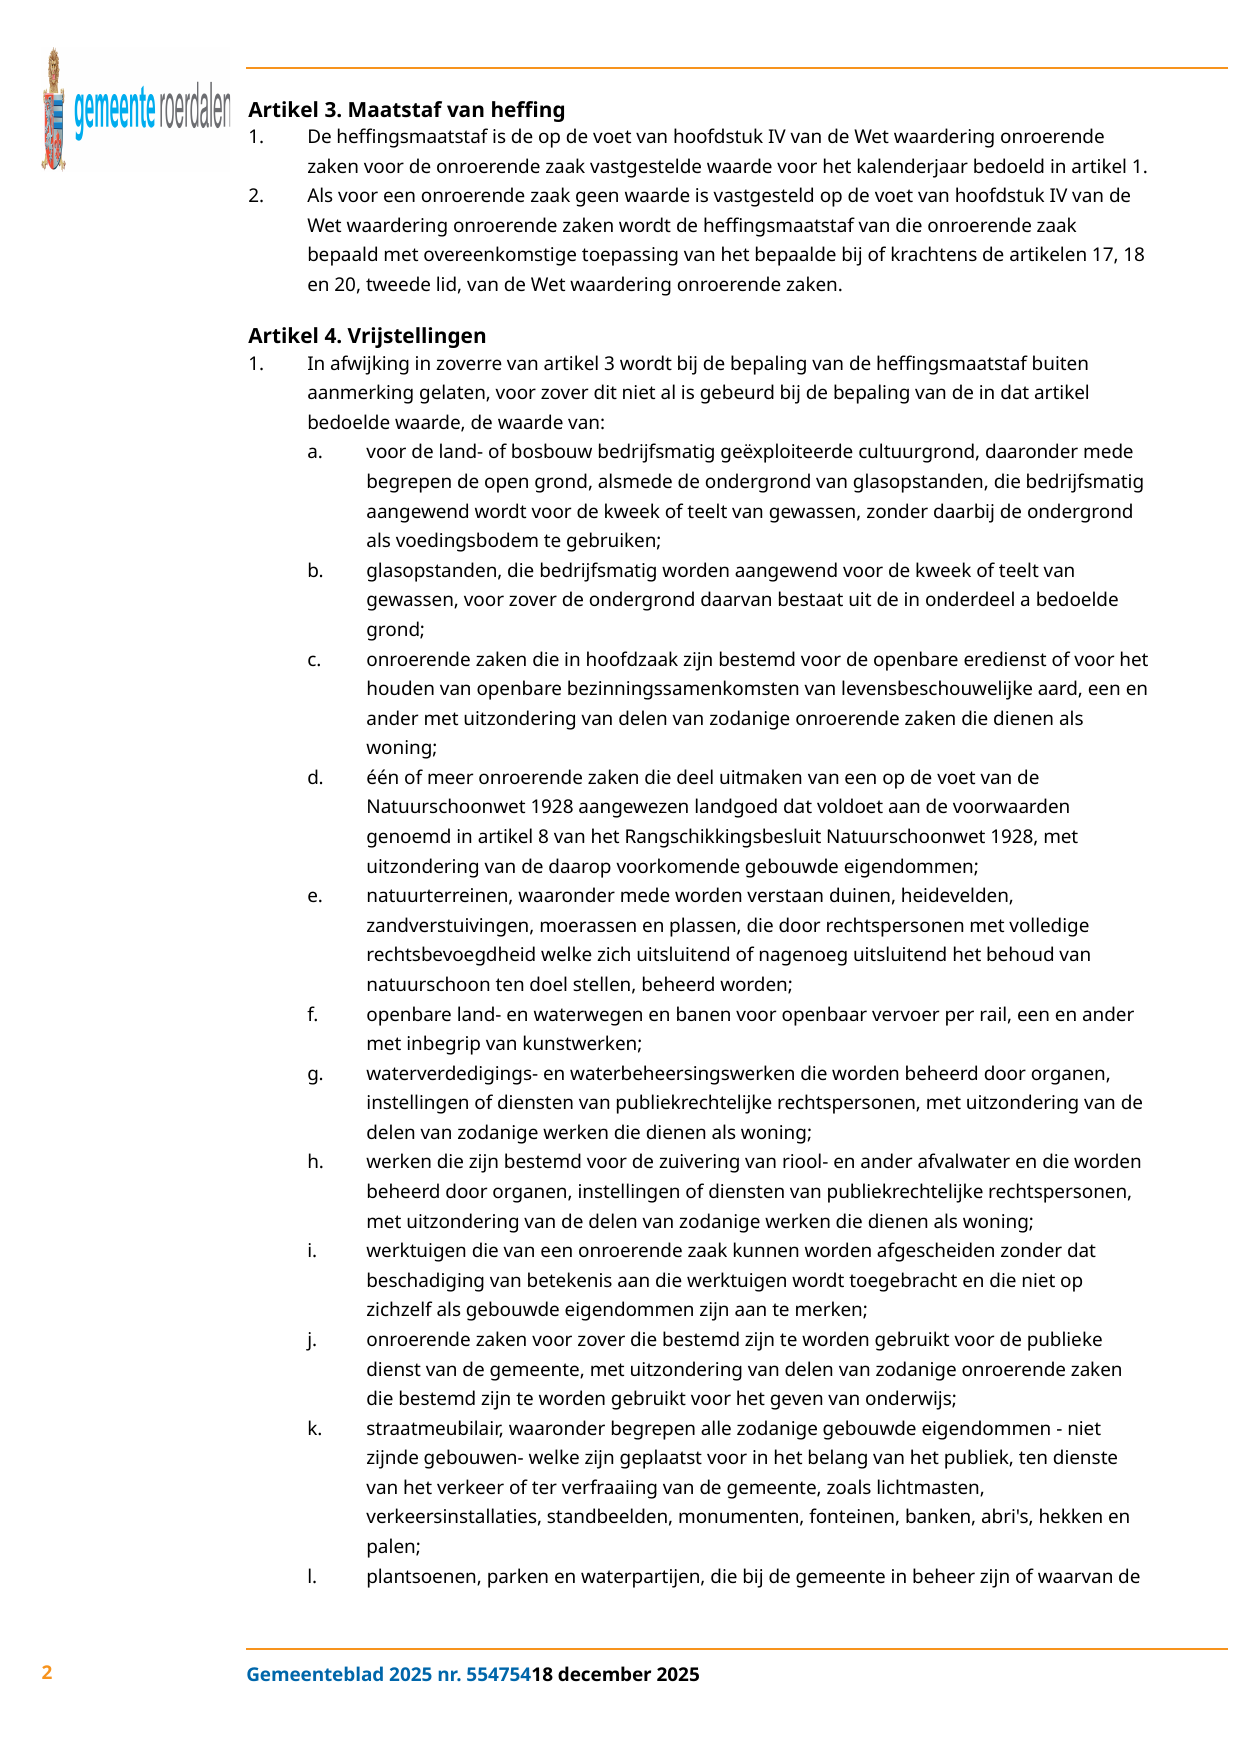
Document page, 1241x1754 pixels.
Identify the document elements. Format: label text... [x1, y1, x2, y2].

list werken die zijn bestemd voor de zuivering van riool- en ander afvalwater en die worden beheerd door organen, instellingen of diensten van publiekrechtelijke rechtspersonen, met uitzondering van de delen van zodanige werken die dienen als woning; [307, 1149, 1152, 1234]
list plantsoenen, parken en waterpartijen, die bij de gemeente in beheer zijn of waarvan de [307, 1563, 1152, 1589]
text Artikel 3. Maatstaf van heffing [248, 95, 1152, 123]
list onroerende zaken voor zover die bestemd zijn te worden gebruikt voor de publieke dienst van de gemeente, met uitzondering van delen van zodanige onroerende zaken die bestemd zijn te worden gebruikt voor het geven van onderwijs; [307, 1326, 1152, 1411]
list natuurterreinen, waaronder mede worden verstaan duinen, heidevelden, zandverstuivingen, moerassen en plassen, die door rechtspersonen met volledige rechtsbevoegdheid welke zich uitsluitend of nagenoeg uitsluitend het behoud van natuurschoon ten doel stellen, beheerd worden; [307, 882, 1152, 997]
list één of meer onroerende zaken die deel uitmaken van een op de voet van de Natuurschoonwet 1928 aangewezen landgoed dat voldoet aan de voorwaarden genoemd in artikel 8 van het Rangschikkingsbesluit Natuurschoonwet 1928, met uitzondering van de daarop voorkomende gebouwde eigendommen; [307, 764, 1152, 879]
list waterverdedigings- en waterbeheersingswerken die worden beheerd door organen, instellingen of diensten van publiekrechtelijke rechtspersonen, met uitzondering van de delen van zodanige werken die dienen als woning; [307, 1060, 1152, 1145]
text Artikel 4. Vrijstellingen [248, 322, 1152, 350]
list onroerende zaken die in hoofdzaak zijn bestemd voor de openbare eredienst of voor het houden van openbare bezinningssamenkomsten van levensbeschouwelijke aard, een en ander met uitzondering van delen van zodanige onroerende zaken die dienen als woning; [307, 646, 1152, 760]
picture [41, 47, 231, 172]
list In afwijking in zoverre van artikel 3 wordt bij de bepaling van de heffingsmaatstaf buiten aanmerking gelaten, voor zover dit niet al is gebeurd bij de bepaling van de in dat artikel bedoelde waarde, de waarde van: [248, 350, 1152, 435]
list straatmeubilair, waaronder begrepen alle zodanige gebouwde eigendommen - niet zijnde gebouwen- welke zijn geplaatst voor in het belang van het publiek, ten dienste van het verkeer of ter verfraaiing van de gemeente, zoals lichtmasten, verkeersinstallaties, standbeelden, monumenten, fonteinen, banken, abri's, hekken en palen; [307, 1415, 1152, 1559]
list glasopstanden, die bedrijfsmatig worden aangewend voor de kweek of teelt van gewassen, voor zover de ondergrond daarvan bestaat uit de in onderdeel a bedoelde grond; [307, 557, 1152, 642]
list werktuigen die van een onroerende zaak kunnen worden afgescheiden zonder dat beschadiging van betekenis aan die werktuigen wordt toegebracht en die niet op zichzelf als gebouwde eigendommen zijn aan te merken; [307, 1237, 1152, 1322]
list De heffingsmaatstaf is de op de voet van hoofdstuk IV van de Wet waardering onroerende zaken voor de onroerende zaak vastgestelde waarde voor het kalenderjaar bedoeld in artikel 1. [248, 123, 1152, 178]
list Als voor een onroerende zaak geen waarde is vastgesteld op de voet van hoofdstuk IV van de Wet waardering onroerende zaken wordt de heffingsmaatstaf van die onroerende zaak bepaald met overeenkomstige toepassing van het bepaalde bij of krachtens de artikelen 17, 18 en 20, tweede lid, van de Wet waardering onroerende zaken. [248, 182, 1152, 297]
list voor de land- of bosbouw bedrijfsmatig geëxploiteerde cultuurgrond, daaronder mede begrepen de open grond, alsmede de ondergrond van glasopstanden, die bedrijfsmatig aangewend wordt voor de kweek of teelt van gewassen, zonder daarbij de ondergrond als voedingsbodem te gebruiken; [307, 439, 1152, 553]
list openbare land- en waterwegen en banen voor openbaar vervoer per rail, een en ander met inbegrip van kunstwerken; [307, 1001, 1152, 1056]
